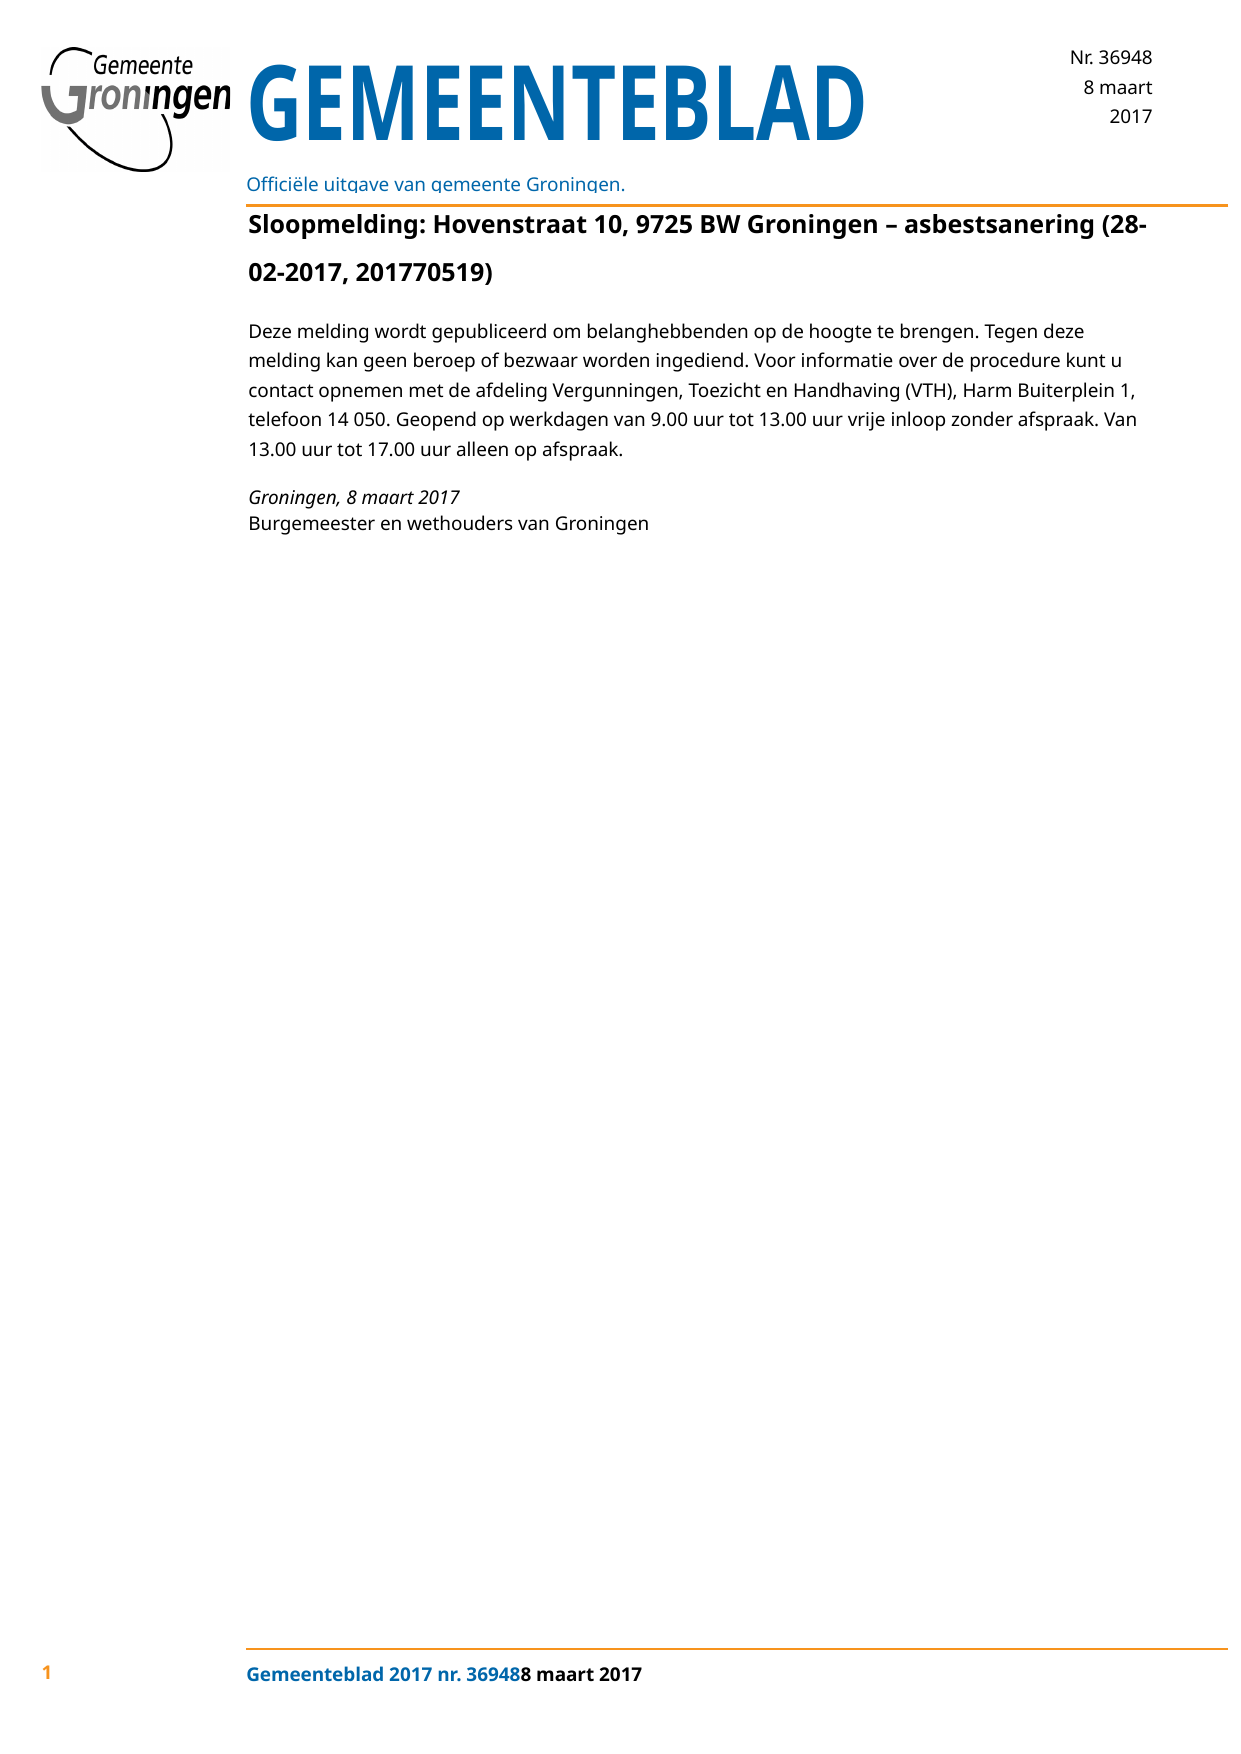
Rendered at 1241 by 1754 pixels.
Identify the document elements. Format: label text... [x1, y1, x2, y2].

text Sloopmelding: Hovenstraat 10, 9725 BW Groningen – asbestsanering (28-02-2017, 201770519) [248, 207, 1152, 288]
text Deze melding wordt gepubliceerd om belanghebbenden op de hoogte te brengen. Tegen deze melding kan geen beroep of bezwaar worden ingediend. Voor informatie over de procedure kunt u contact opnemen met de afdeling Vergunningen, Toezicht en Handhaving (VTH), Harm Buiterplein 1, telefoon 14 050. Geopend op werkdagen van 9.00 uur tot 13.00 uur vrije inloop zonder afspraak. Van 13.00 uur tot 17.00 uur alleen op afspraak. [248, 318, 1152, 462]
text Groningen, 8 maart 2017 [248, 484, 1152, 510]
text Burgemeester en wethouders van Groningen [248, 510, 1152, 536]
picture [41, 47, 231, 172]
